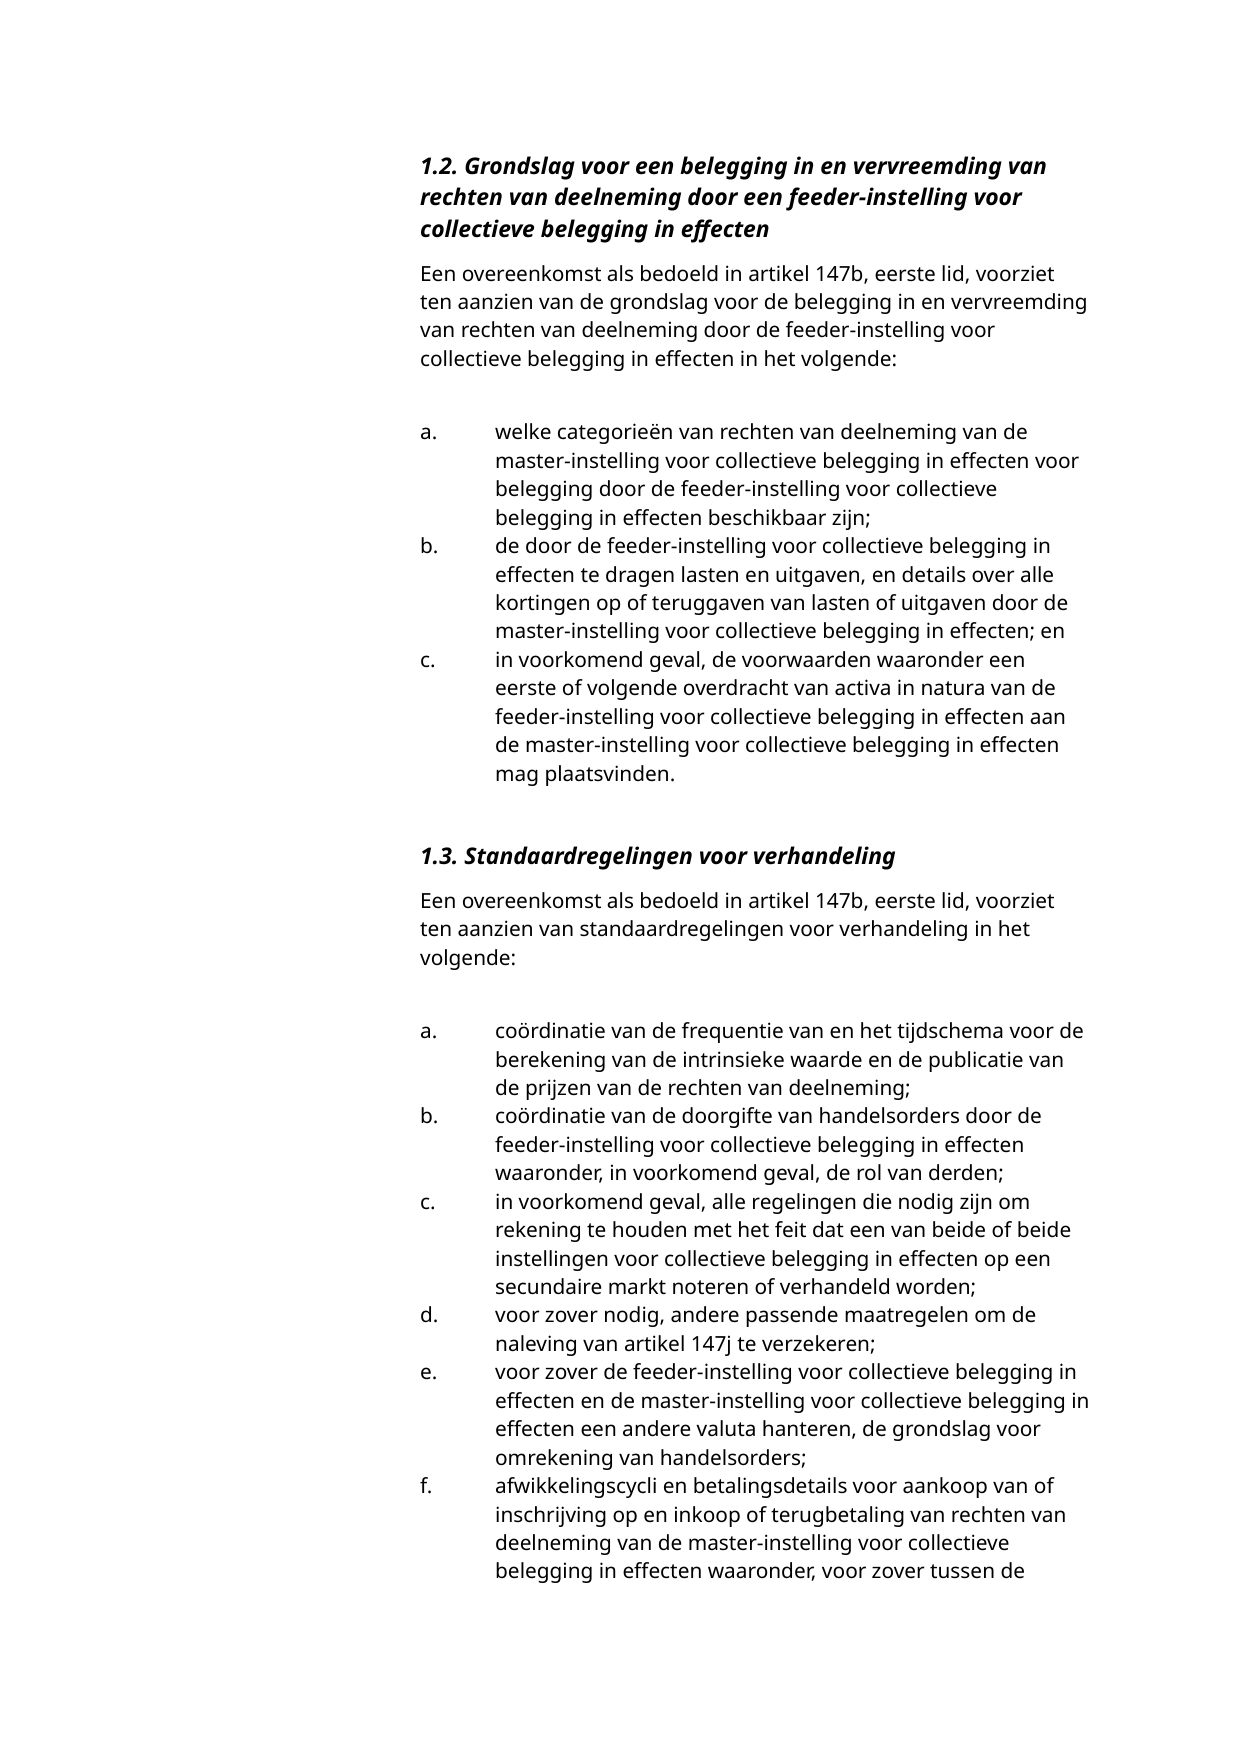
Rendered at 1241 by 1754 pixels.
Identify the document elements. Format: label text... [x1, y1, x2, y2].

text Een overeenkomst als bedoeld in artikel 147b, eerste lid, voorziet ten aanzien van standaardregelingen voor verhandeling in het volgende: [420, 886, 1090, 971]
list coördinatie van de doorgifte van handelsorders door de feeder-instelling voor collectieve belegging in effecten waaronder, in voorkomend geval, de rol van derden; [420, 1102, 1090, 1187]
list voor zover nodig, andere passende maatregelen om de naleving van artikel 147j te verzekeren; [420, 1301, 1090, 1357]
list in voorkomend geval, alle regelingen die nodig zijn om rekening te houden met het feit dat een van beide of beide instellingen voor collectieve belegging in effecten op een secundaire markt noteren of verhandeld worden; [420, 1187, 1090, 1301]
list coördinatie van de frequentie van en het tijdschema voor de berekening van de intrinsieke waarde en de publicatie van de prijzen van de rechten van deelneming; [420, 1016, 1090, 1102]
list welke categorieën van rechten van deelneming van de master-instelling voor collectieve belegging in effecten voor belegging door de feeder-instelling voor collectieve belegging in effecten beschikbaar zijn; [420, 417, 1090, 531]
text Een overeenkomst als bedoeld in artikel 147b, eerste lid, voorziet ten aanzien van de grondslag voor de belegging in en vervreemding van rechten van deelneming door de feeder-instelling voor collectieve belegging in effecten in het volgende: [420, 259, 1090, 372]
subtitle 1.3. Standaardregelingen voor verhandeling [420, 840, 1090, 871]
list in voorkomend geval, de voorwaarden waaronder een eerste of volgende overdracht van activa in natura van de feeder-instelling voor collectieve belegging in effecten aan de master-instelling voor collectieve belegging in effecten mag plaatsvinden. [420, 645, 1090, 787]
list voor zover de feeder-instelling voor collectieve belegging in effecten en de master-instelling voor collectieve belegging in effecten een andere valuta hanteren, de grondslag voor omrekening van handelsorders; [420, 1357, 1090, 1471]
subtitle 1.2. Grondslag voor een belegging in en vervreemding van rechten van deelneming door een feeder-instelling voor collectieve belegging in effecten [420, 150, 1090, 244]
list afwikkelingscycli en betalingsdetails voor aankoop van of inschrijving op en inkoop of terugbetaling van rechten van deelneming van de master-instelling voor collectieve belegging in effecten waaronder, voor zover tussen de [420, 1471, 1090, 1585]
list de door de feeder-instelling voor collectieve belegging in effecten te dragen lasten en uitgaven, en details over alle kortingen op of teruggaven van lasten of uitgaven door de master-instelling voor collectieve belegging in effecten; en [420, 531, 1090, 645]
